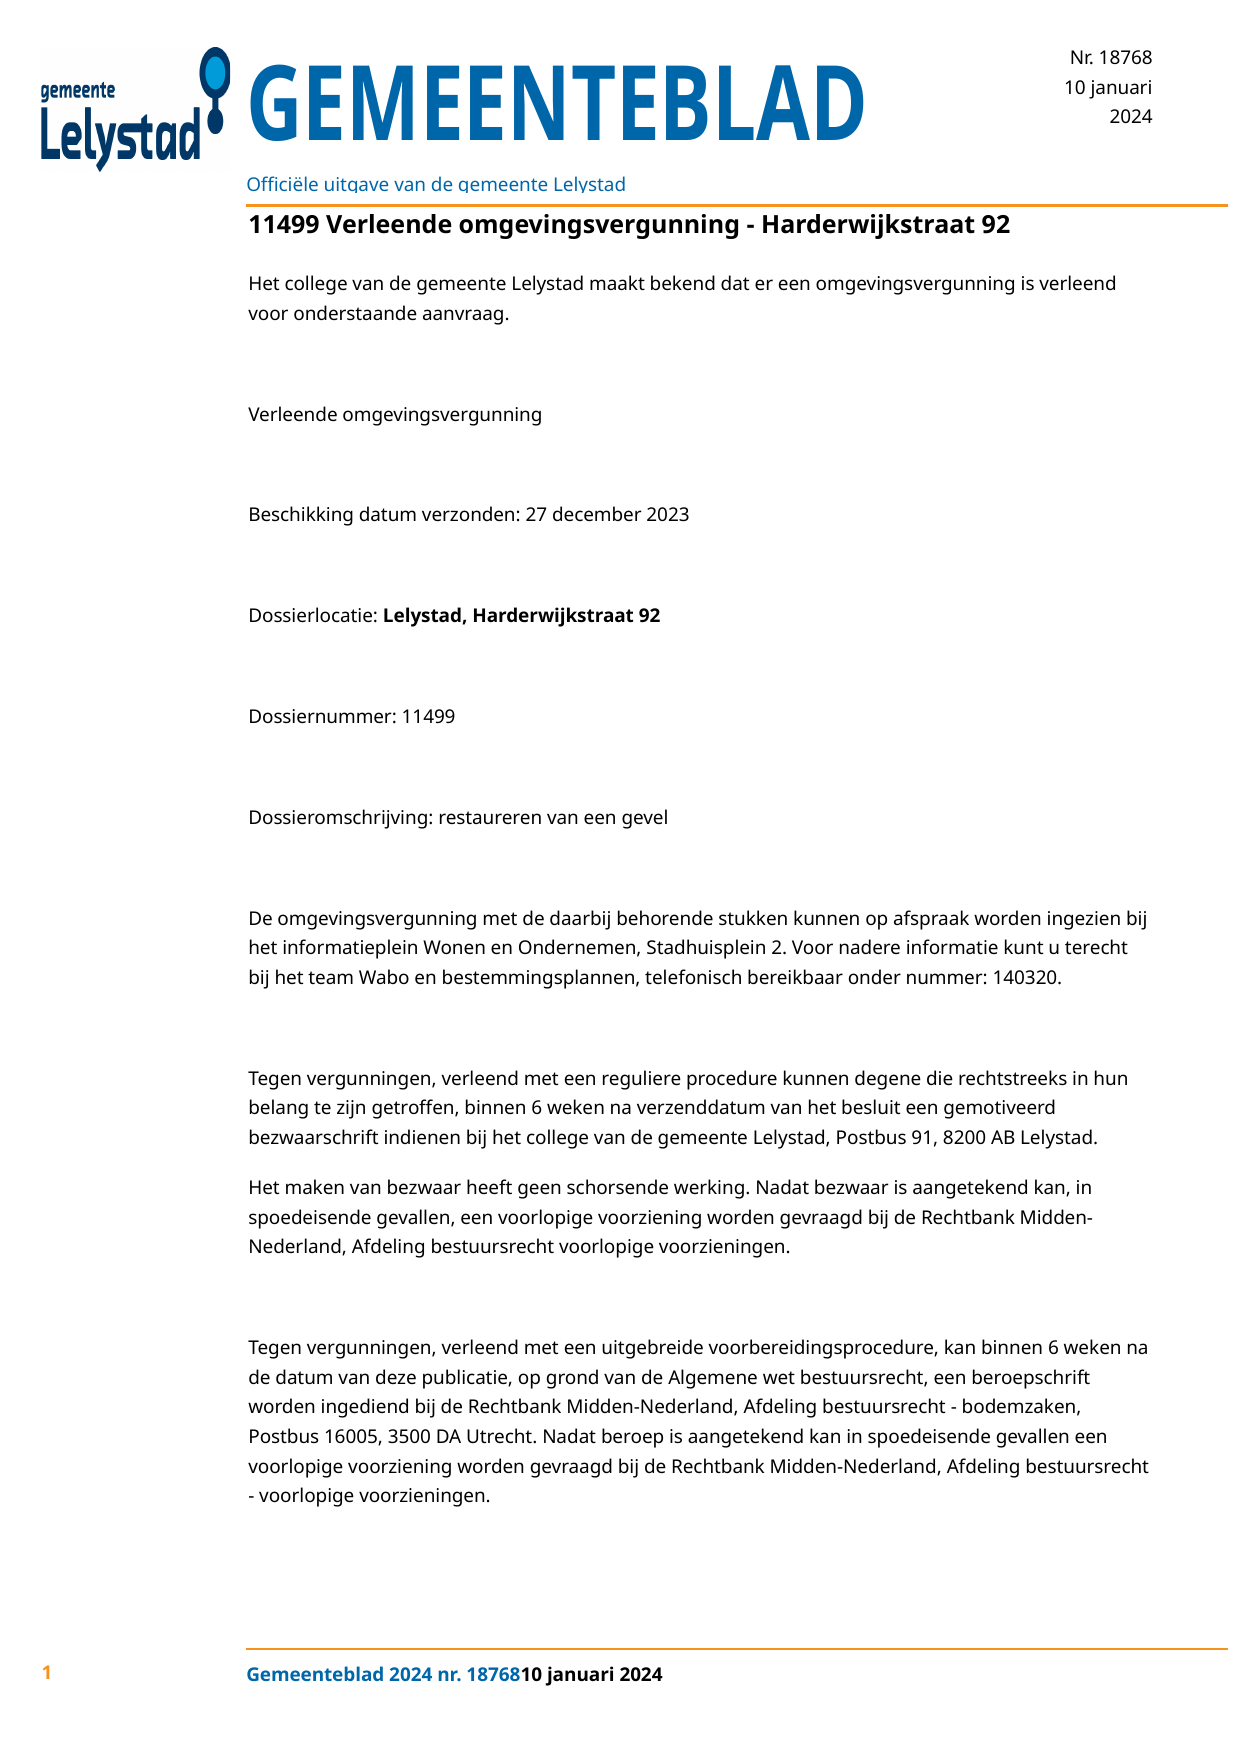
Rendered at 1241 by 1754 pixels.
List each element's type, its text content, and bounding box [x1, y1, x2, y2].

picture [41, 47, 231, 172]
text Dossieromschrijving: restaureren van een gevel [248, 804, 1152, 830]
text Het college van de gemeente Lelystad maakt bekend dat er een omgevingsvergunning is verleend voor onderstaande aanvraag. [248, 270, 1152, 326]
text Tegen vergunningen, verleend met een reguliere procedure kunnen degene die rechtstreeks in hun belang te zijn getroffen, binnen 6 weken na verzenddatum van het besluit een gemotiveerd bezwaarschrift indienen bij het college van de gemeente Lelystad, Postbus 91, 8200 AB Lelystad. [248, 1065, 1152, 1150]
text Dossierlocatie: Lelystad, Harderwijkstraat 92 [248, 602, 1152, 628]
text Beschikking datum verzonden: 27 december 2023 [248, 502, 1152, 527]
text Dossiernummer: 11499 [248, 703, 1152, 729]
text 11499 Verleende omgevingsvergunning - Harderwijkstraat 92 [248, 207, 1152, 241]
text Verleende omgevingsvergunning [248, 401, 1152, 426]
text Het maken van bezwaar heeft geen schorsende werking. Nadat bezwaar is aangetekend kan, in spoedeisende gevallen, een voorlopige voorziening worden gevraagd bij de Rechtbank Midden-Nederland, Afdeling bestuursrecht voorlopige voorzieningen. [248, 1174, 1152, 1259]
text De omgevingsvergunning met de daarbij behorende stukken kunnen op afspraak worden ingezien bij het informatieplein Wonen en Ondernemen, Stadhuisplein 2. Voor nadere informatie kunt u terecht bij het team Wabo en bestemmingsplannen, telefonisch bereikbaar onder nummer: 140320. [248, 905, 1152, 990]
text Tegen vergunningen, verleend met een uitgebreide voorbereidingsprocedure, kan binnen 6 weken na de datum van deze publicatie, op grond van de Algemene wet bestuursrecht, een beroepschrift worden ingediend bij de Rechtbank Midden-Nederland, Afdeling bestuursrecht - bodemzaken, Postbus 16005, 3500 DA Utrecht. Nadat beroep is aangetekend kan in spoedeisende gevallen een voorlopige voorziening worden gevraagd bij de Rechtbank Midden-Nederland, Afdeling bestuursrecht - voorlopige voorzieningen. [248, 1334, 1152, 1508]
